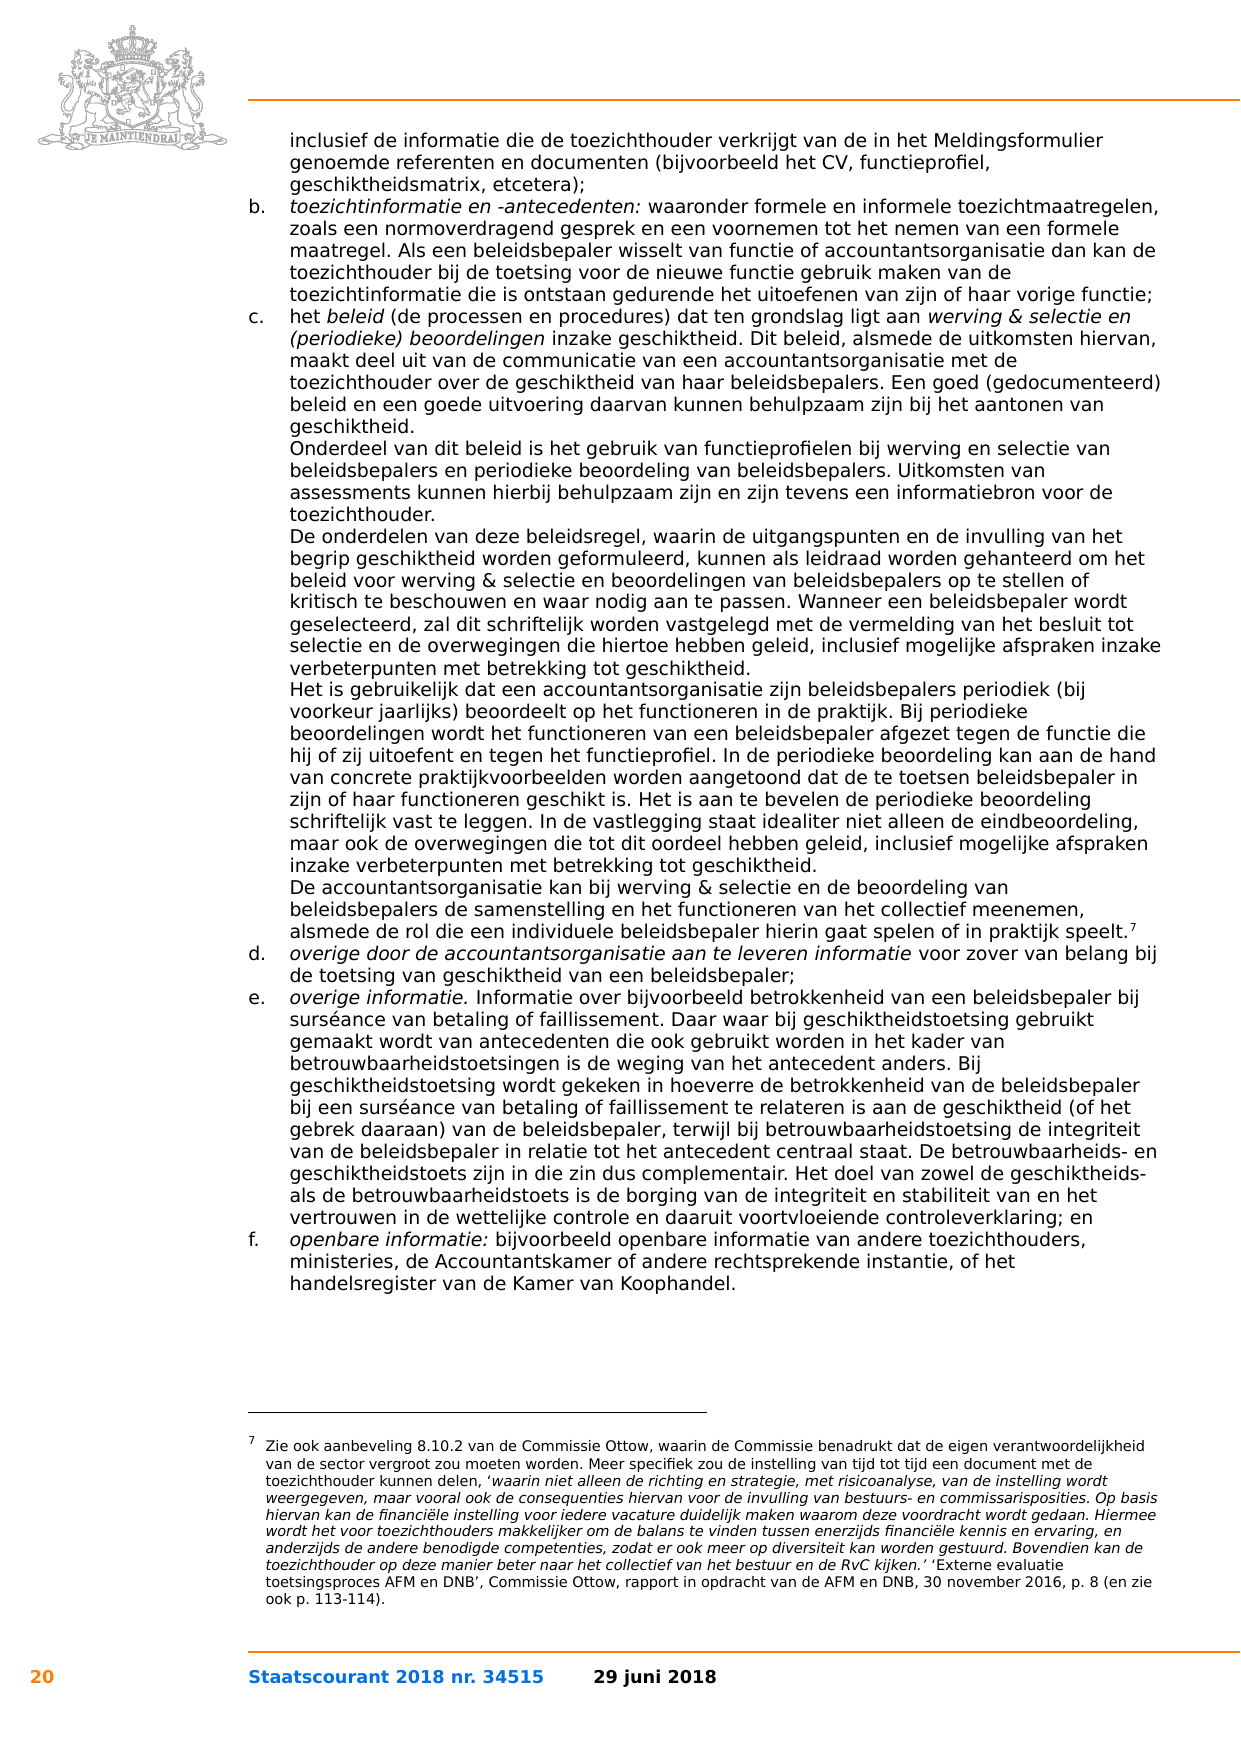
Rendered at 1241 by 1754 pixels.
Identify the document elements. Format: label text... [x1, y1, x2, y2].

text b. toezichtinformatie en -antecedenten: waaronder formele en informele toezichtmaatregelen, zoals een normoverdragend gesprek en een voornemen tot het nemen van een formele maatregel. Als een beleidsbepaler wisselt van functie of accountantsorganisatie dan kan de toezichthouder bij de toetsing voor de nieuwe functie gebruik maken van de toezichtinformatie die is ontstaan gedurende het uitoefenen van zijn of haar vorige functie; [248, 196, 1163, 306]
text De onderdelen van deze beleidsregel, waarin de uitgangspunten en de invulling van het begrip geschiktheid worden geformuleerd, kunnen als leidraad worden gehanteerd om het beleid voor werving & selectie en beoordelingen van beleidsbepalers op te stellen of kritisch te beschouwen en waar nodig aan te passen. Wanneer een beleidsbepaler wordt geselecteerd, zal dit schriftelijk worden vastgelegd met de vermelding van het besluit tot selectie en de overwegingen die hiertoe hebben geleid, inclusief mogelijke afspraken inzake verbeterpunten met betrekking tot geschiktheid. [289, 526, 1163, 679]
picture [38, 25, 227, 150]
text Onderdeel van dit beleid is het gebruik van functieprofielen bij werving en selectie van beleidsbepalers en periodieke beoordeling van beleidsbepalers. Uitkomsten van assessments kunnen hierbij behulpzaam zijn en zijn tevens een informatiebron voor de toezichthouder. [289, 438, 1163, 526]
text e. overige informatie. Informatie over bijvoorbeeld betrokkenheid van een beleidsbepaler bij surséance van betaling of faillissement. Daar waar bij geschiktheidstoetsing gebruikt gemaakt wordt van antecedenten die ook gebruikt worden in het kader van betrouwbaarheidstoetsingen is de weging van het antecedent anders. Bij geschiktheidstoetsing wordt gekeken in hoeverre de betrokkenheid van de beleidsbepaler bij een surséance van betaling of faillissement te relateren is aan de geschiktheid (of het gebrek daaraan) van de beleidsbepaler, terwijl bij betrouwbaarheidstoetsing de integriteit van de beleidsbepaler in relatie tot het antecedent centraal staat. De betrouwbaarheids- en geschiktheidstoets zijn in die zin dus complementair. Het doel van zowel de geschiktheids- als de betrouwbaarheidstoets is de borging van de integriteit en stabiliteit van en het vertrouwen in de wettelijke controle en daaruit voortvloeiende controleverklaring; en [248, 987, 1163, 1229]
text De accountantsorganisatie kan bij werving & selectie en de beoordeling van beleidsbepalers de samenstelling en het functioneren van het collectief meenemen, alsmede de rol die een individuele beleidsbepaler hierin gaat spelen of in praktijk speelt. [289, 877, 1163, 943]
text c. het beleid (de processen en procedures) dat ten grondslag ligt aan werving & selectie en (periodieke) beoordelingen inzake geschiktheid. Dit beleid, alsmede de uitkomsten hiervan, maakt deel uit van de communicatie van een accountantsorganisatie met de toezichthouder over de geschiktheid van haar beleidsbepalers. Een goed (gedocumenteerd) beleid en een goede uitvoering daarvan kunnen behulpzaam zijn bij het aantonen van geschiktheid. [248, 306, 1163, 438]
text d. overige door de accountantsorganisatie aan te leveren informatie voor zover van belang bij de toetsing van geschiktheid van een beleidsbepaler; [248, 943, 1163, 987]
text Het is gebruikelijk dat een accountantsorganisatie zijn beleidsbepalers periodiek (bij voorkeur jaarlijks) beoordeelt op het functioneren in de praktijk. Bij periodieke beoordelingen wordt het functioneren van een beleidsbepaler afgezet tegen de functie die hij of zij uitoefent en tegen het functieprofiel. In de periodieke beoordeling kan aan de hand van concrete praktijkvoorbeelden worden aangetoond dat de te toetsen beleidsbepaler in zijn of haar functioneren geschikt is. Het is aan te bevelen de periodieke beoordeling schriftelijk vast te leggen. In de vastlegging staat idealiter niet alleen de eindbeoordeling, maar ook de overwegingen die tot dit oordeel hebben geleid, inclusief mogelijke afspraken inzake verbeterpunten met betrekking tot geschiktheid. [289, 679, 1163, 877]
text f. openbare informatie: bijvoorbeeld openbare informatie van andere toezichthouders, ministeries, de Accountantskamer of andere rechtsprekende instantie, of het handelsregister van de Kamer van Koophandel. [248, 1229, 1163, 1295]
text Zie ook aanbeveling 8.10.2 van de Commissie Ottow, waarin de Commissie benadrukt dat de eigen verantwoordelijkheid van de sector vergroot zou moeten worden. Meer specifiek zou de instelling van tijd tot tijd een document met de toezichthouder kunnen delen, ‘waarin niet alleen de richting en strategie, met risicoanalyse, van de instelling wordt weergegeven, maar vooral ook de consequenties hiervan voor de invulling van bestuurs- en commissarisposities. Op basis hiervan kan de financiële instelling voor iedere vacature duidelijk maken waarom deze voordracht wordt gedaan. Hiermee wordt het voor toezichthouders makkelijker om de balans te vinden tussen enerzijds financiële kennis en ervaring, en anderzijds de andere benodigde competenties, zodat er ook meer op diversiteit kan worden gestuurd. Bovendien kan de toezichthouder op deze manier beter naar het collectief van het bestuur en de RvC kijken.’ ‘Externe evaluatie toetsingsproces AFM en DNB’, Commissie Ottow, rapport in opdracht van de AFM en DNB, 30 november 2016, p. 8 (en zie ook p. 113-114). [248, 1434, 1163, 1608]
text inclusief de informatie die de toezichthouder verkrijgt van de in het Meldingsformulier genoemde referenten en documenten (bijvoorbeeld het CV, functieprofiel, geschiktheidsmatrix, etcetera); [248, 130, 1163, 196]
